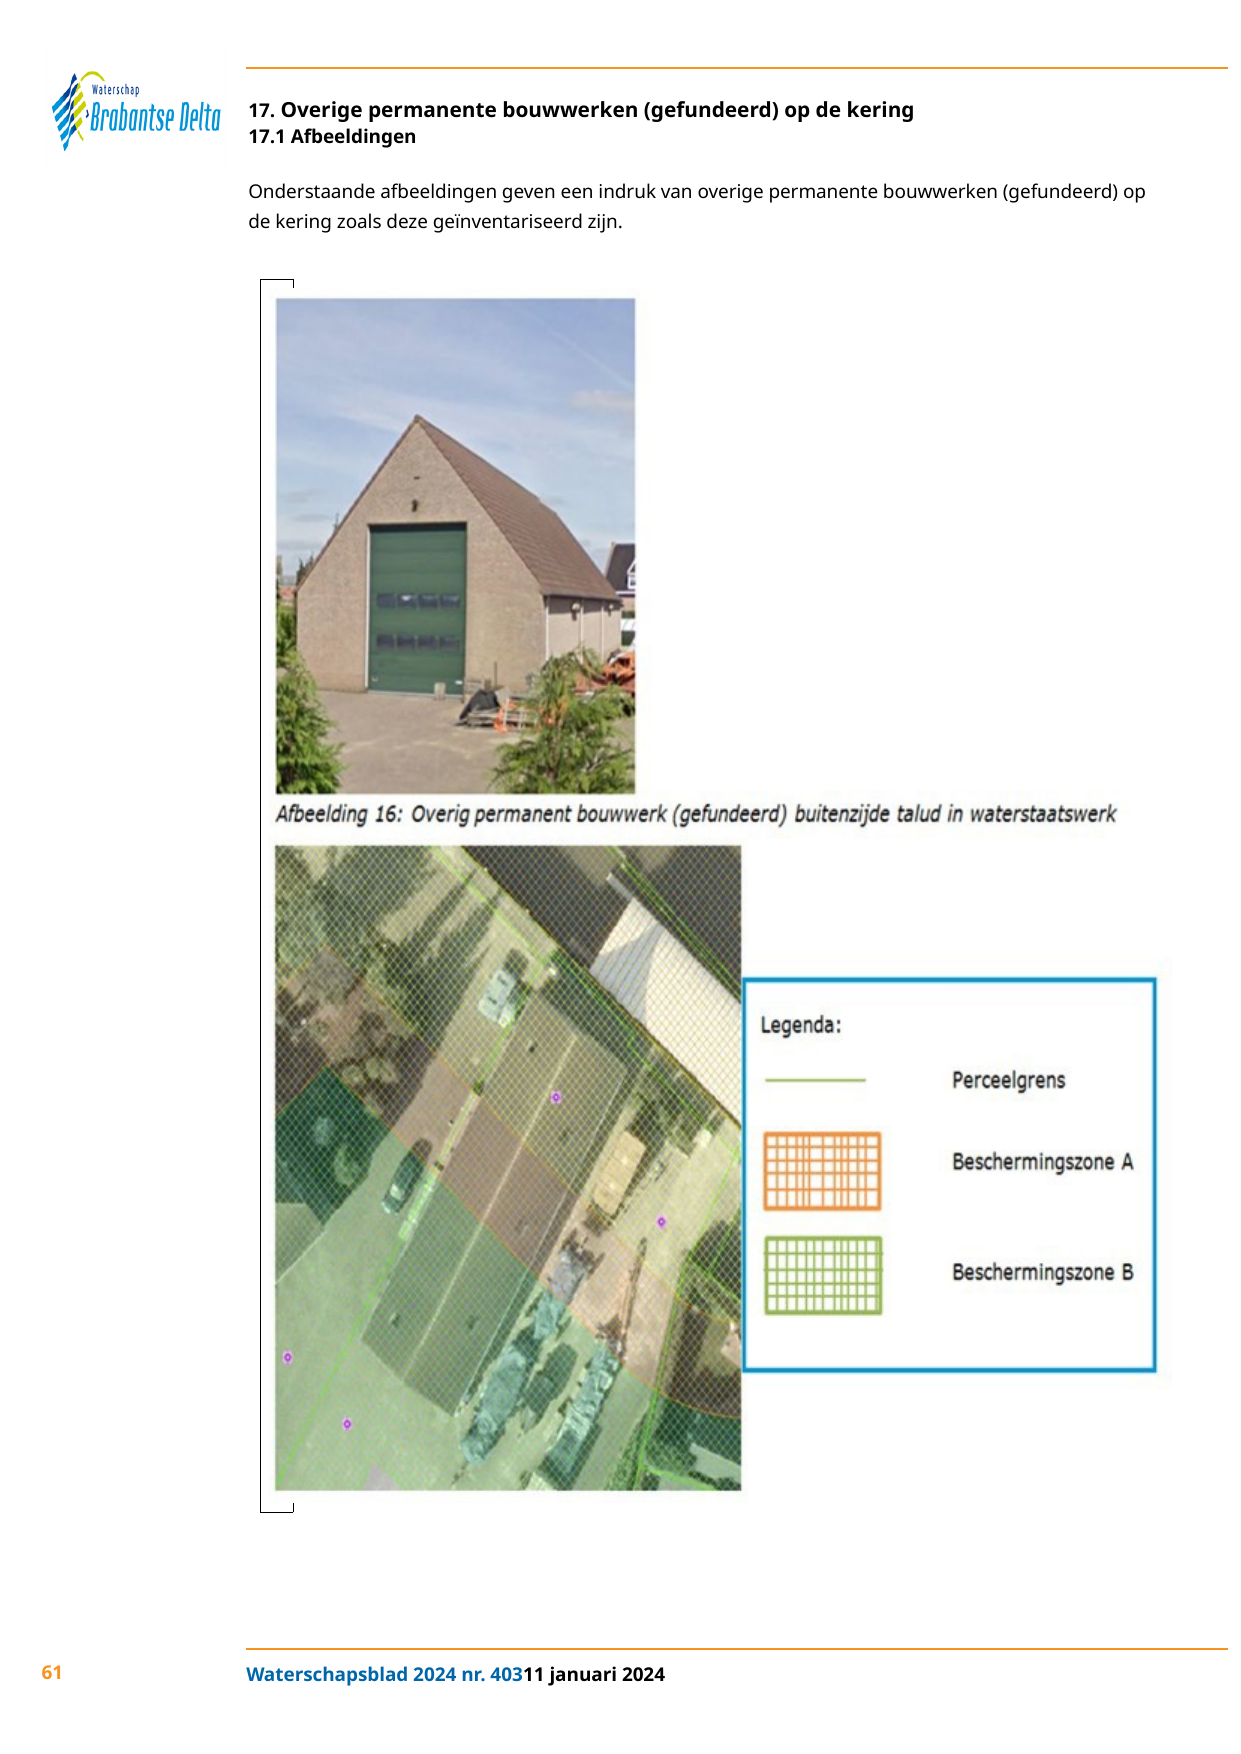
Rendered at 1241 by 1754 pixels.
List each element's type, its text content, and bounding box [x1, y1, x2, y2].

text 17. Overige permanente bouwwerken (gefundeerd) op de kering [248, 95, 1152, 123]
picture [41, 47, 231, 172]
text 17.1 Afbeeldingen [248, 123, 1152, 149]
text Onderstaande afbeeldingen geven een indruk van overige permanente bouwwerken (gefundeerd) op de kering zoals deze geïnventariseerd zijn. [248, 178, 1152, 234]
picture [268, 288, 1173, 1503]
